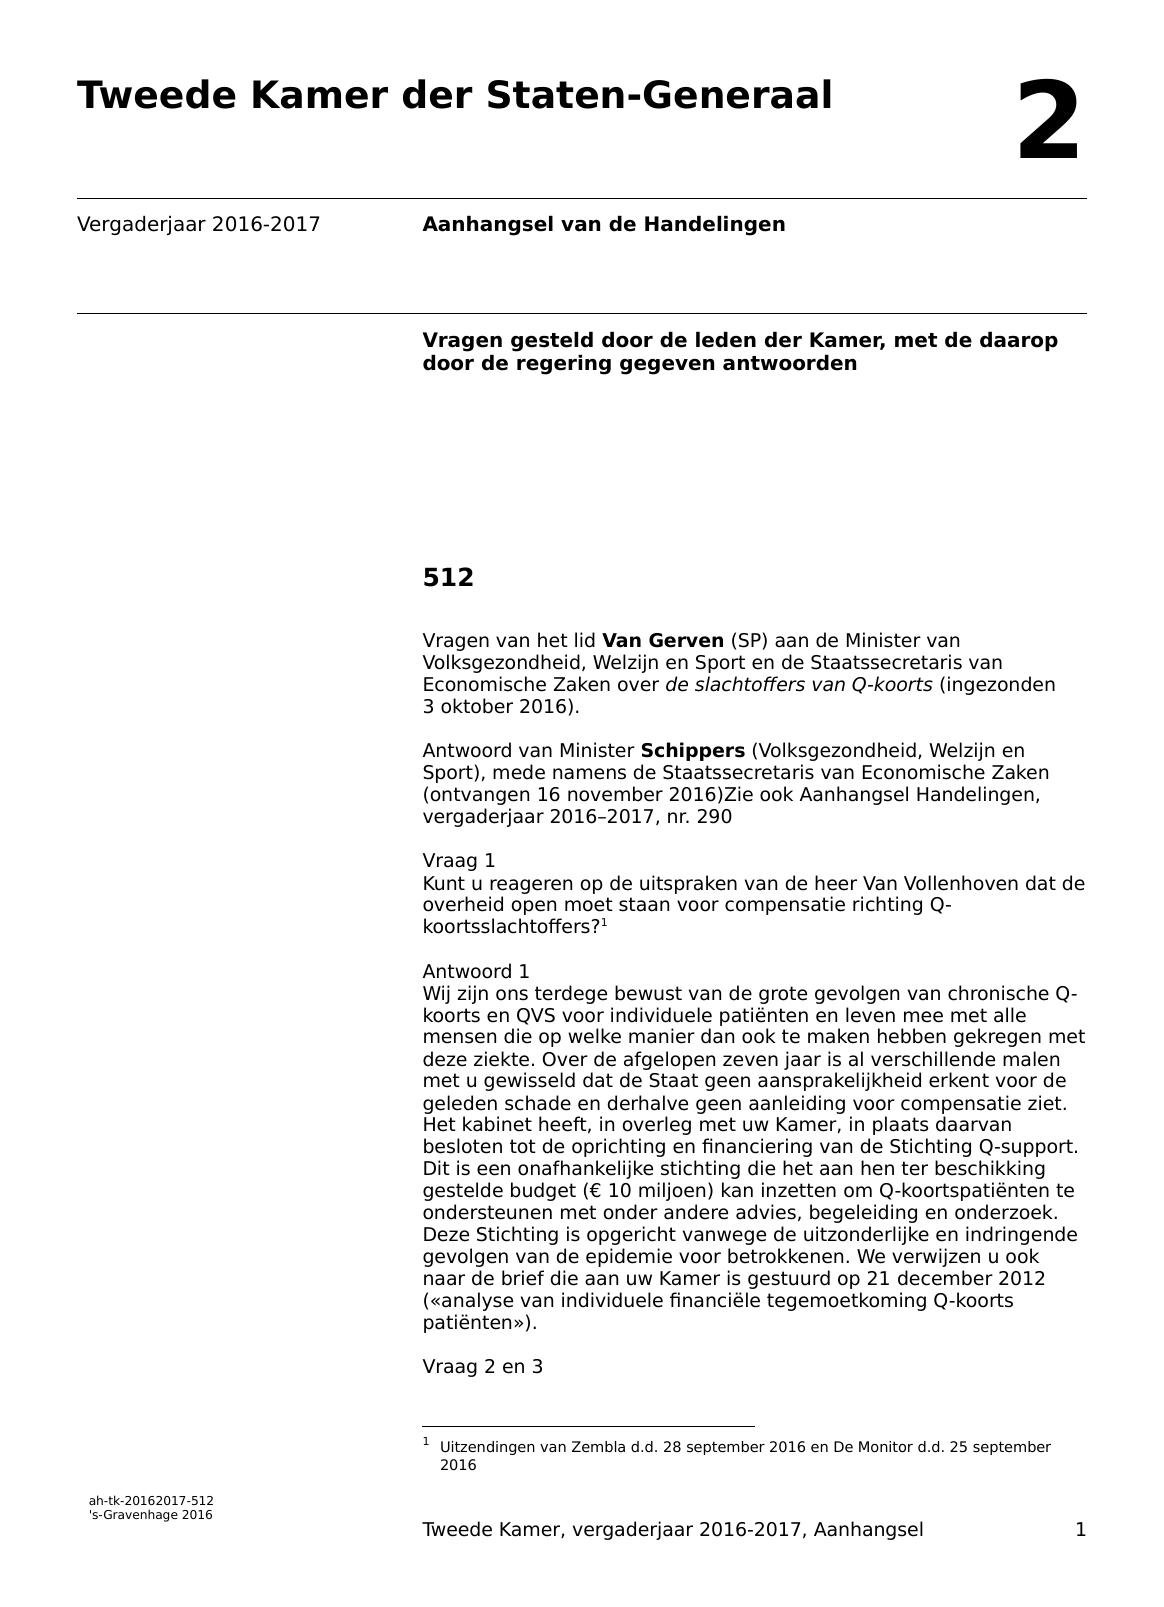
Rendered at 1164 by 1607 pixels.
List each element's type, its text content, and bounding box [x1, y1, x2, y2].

text Vraag 2 en 3 [422, 1356, 1087, 1378]
text Wij zijn ons terdege bewust van de grote gevolgen van chronische Q-koorts en QVS voor individuele patiënten en leven mee met alle mensen die op welke manier dan ook te maken hebben gekregen met deze ziekte. Over de afgelopen zeven jaar is al verschillende malen met u gewisseld dat de Staat geen aansprakelijkheid erkent voor de geleden schade en derhalve geen aanleiding voor compensatie ziet. Het kabinet heeft, in overleg met uw Kamer, in plaats daarvan besloten tot de oprichting en financiering van de Stichting Q-support. Dit is een onafhankelijke stichting die het aan hen ter beschikking gestelde budget (€ 10 miljoen) kan inzetten om Q-koortspatiënten te ondersteunen met onder andere advies, begeleiding en onderzoek. Deze Stichting is opgericht vanwege de uitzonderlijke en indringende gevolgen van de epidemie voor betrokkenen. We verwijzen u ook naar de brief die aan uw Kamer is gestuurd op 21 december 2012 («analyse van individuele financiële tegemoetkoming Q-koorts patiënten»). [422, 982, 1087, 1334]
table_cell [77, 314, 422, 375]
text Antwoord 1 [422, 961, 1087, 982]
table_header Tweede Kamer der Staten-Generaal [77, 59, 886, 198]
text Uitzendingen van Zembla d.d. 28 september 2016 en De Monitor d.d. 25 september 2016 [422, 1435, 1087, 1474]
text Vraag 1 [422, 850, 1087, 872]
table_header 2 [886, 59, 1087, 198]
table_cell Aanhangsel van de Handelingen [422, 199, 1087, 313]
text Vragen van het lid Van Gerven (SP) aan de Minister van Volksgezondheid, Welzijn en Sport en de Staatssecretaris van Economische Zaken over de slachtoffers van Q-koorts (ingezonden 3 oktober 2016). [422, 630, 1087, 718]
table_cell Vergaderjaar 2016-2017 [77, 199, 422, 313]
text 's-Gravenhage 2016 [88, 1508, 323, 1522]
text Antwoord van Minister Schippers (Volksgezondheid, Welzijn en Sport), mede namens de Staatssecretaris van Economische Zaken (ontvangen 16 november 2016)Zie ook Aanhangsel Handelingen, vergaderjaar 2016–2017, nr. 290 [422, 740, 1087, 828]
table_cell Vragen gesteld door de leden der Kamer, met de daarop door de regering gegeven antwoorden [422, 314, 1087, 375]
text Kunt u reageren op de uitspraken van de heer Van Vollenhoven dat de overheid open moet staan voor compensatie richting Q-koortsslachtoffers? [422, 872, 1087, 938]
text 512 [422, 563, 1087, 592]
text ah-tk-20162017-512 [88, 1494, 323, 1508]
